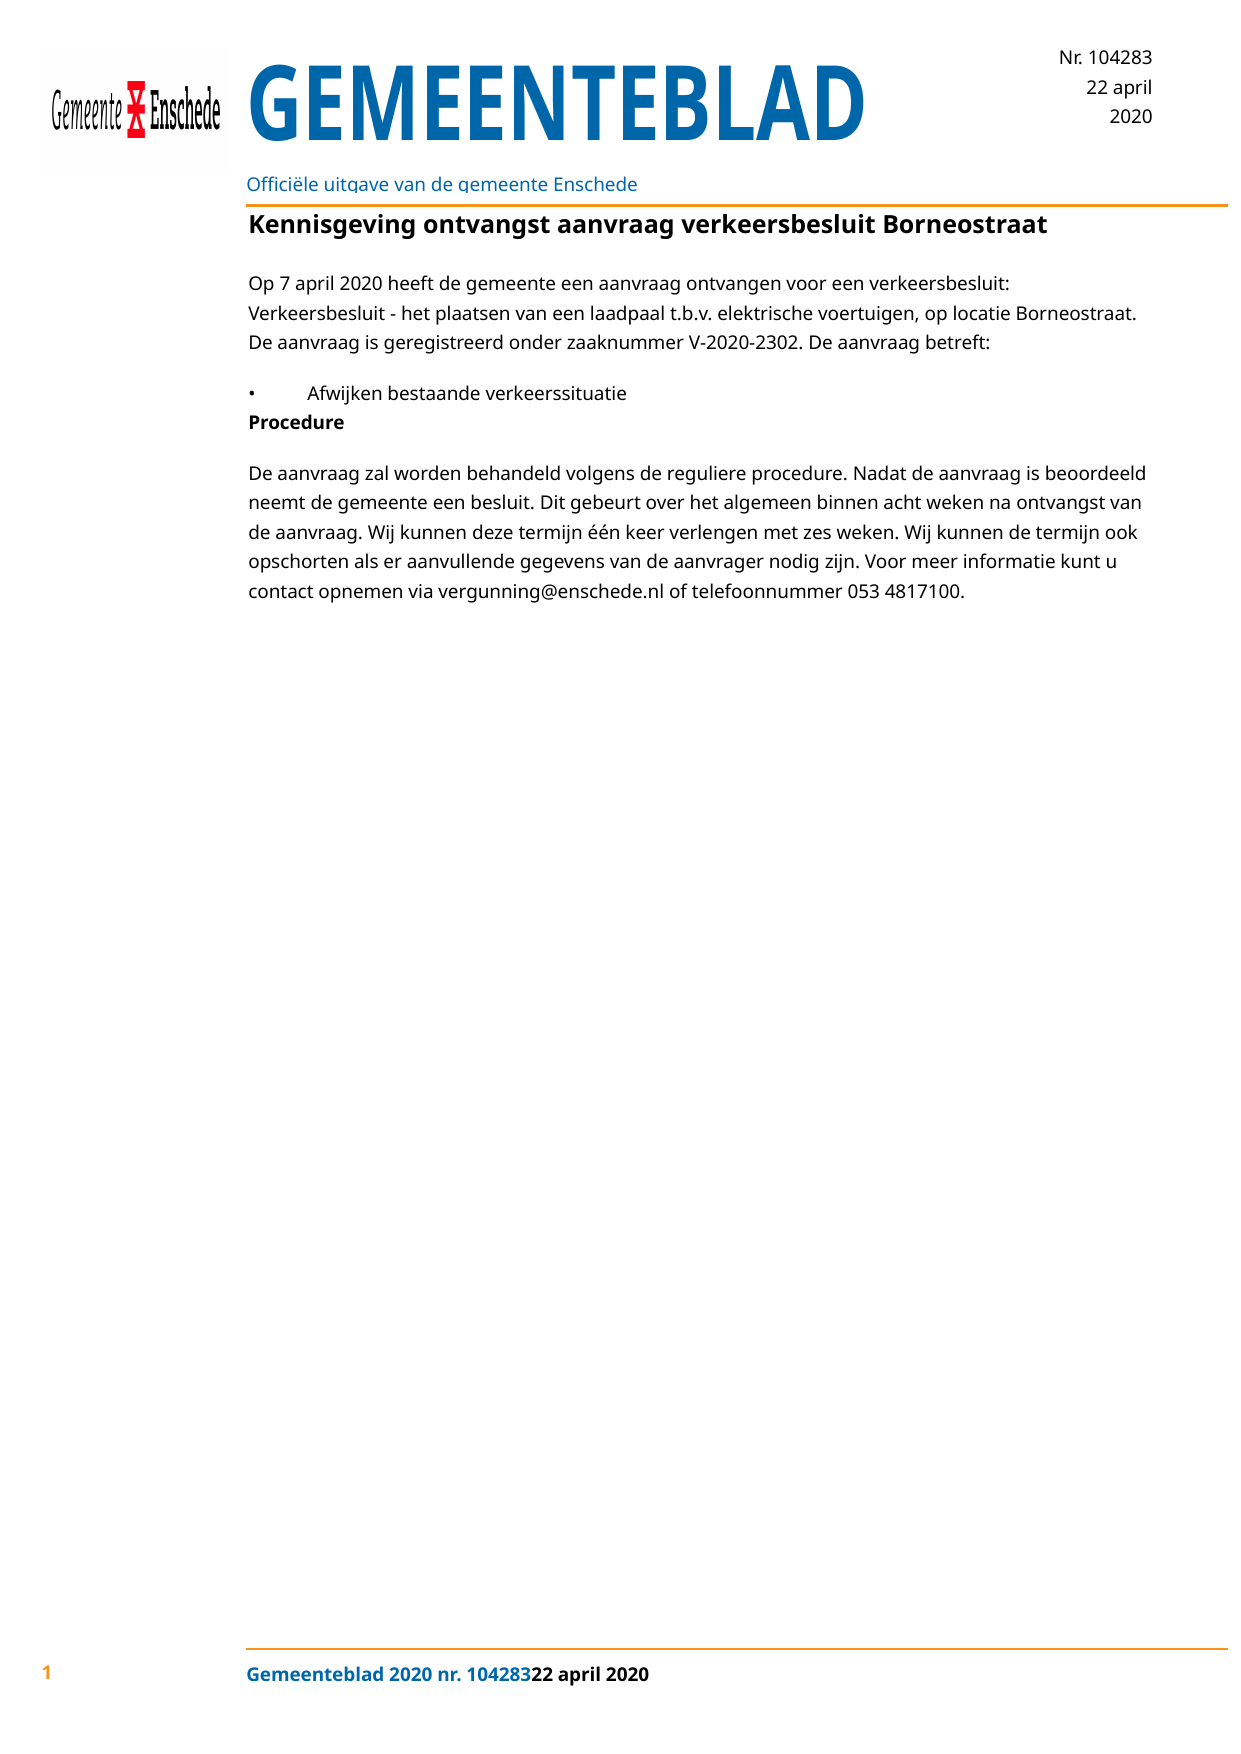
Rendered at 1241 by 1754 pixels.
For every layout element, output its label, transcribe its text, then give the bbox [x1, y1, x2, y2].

text Procedure [248, 409, 1152, 435]
picture [41, 47, 231, 172]
text Op 7 april 2020 heeft de gemeente een aanvraag ontvangen voor een verkeersbesluit: Verkeersbesluit - het plaatsen van een laadpaal t.b.v. elektrische voertuigen, op locatie Borneostraat. De aanvraag is geregistreerd onder zaaknummer V-2020-2302. De aanvraag betreft: [248, 270, 1152, 355]
list Afwijken bestaande verkeerssituatie [248, 380, 1152, 406]
text De aanvraag zal worden behandeld volgens de reguliere procedure. Nadat de aanvraag is beoordeeld neemt de gemeente een besluit. Dit gebeurt over het algemeen binnen acht weken na ontvangst van de aanvraag. Wij kunnen deze termijn één keer verlengen met zes weken. Wij kunnen de termijn ook opschorten als er aanvullende gegevens van de aanvrager nodig zijn. Voor meer informatie kunt u contact opnemen via vergunning@enschede.nl of telefoonnummer 053 4817100. [248, 460, 1152, 604]
text Kennisgeving ontvangst aanvraag verkeersbesluit Borneostraat [248, 207, 1152, 241]
